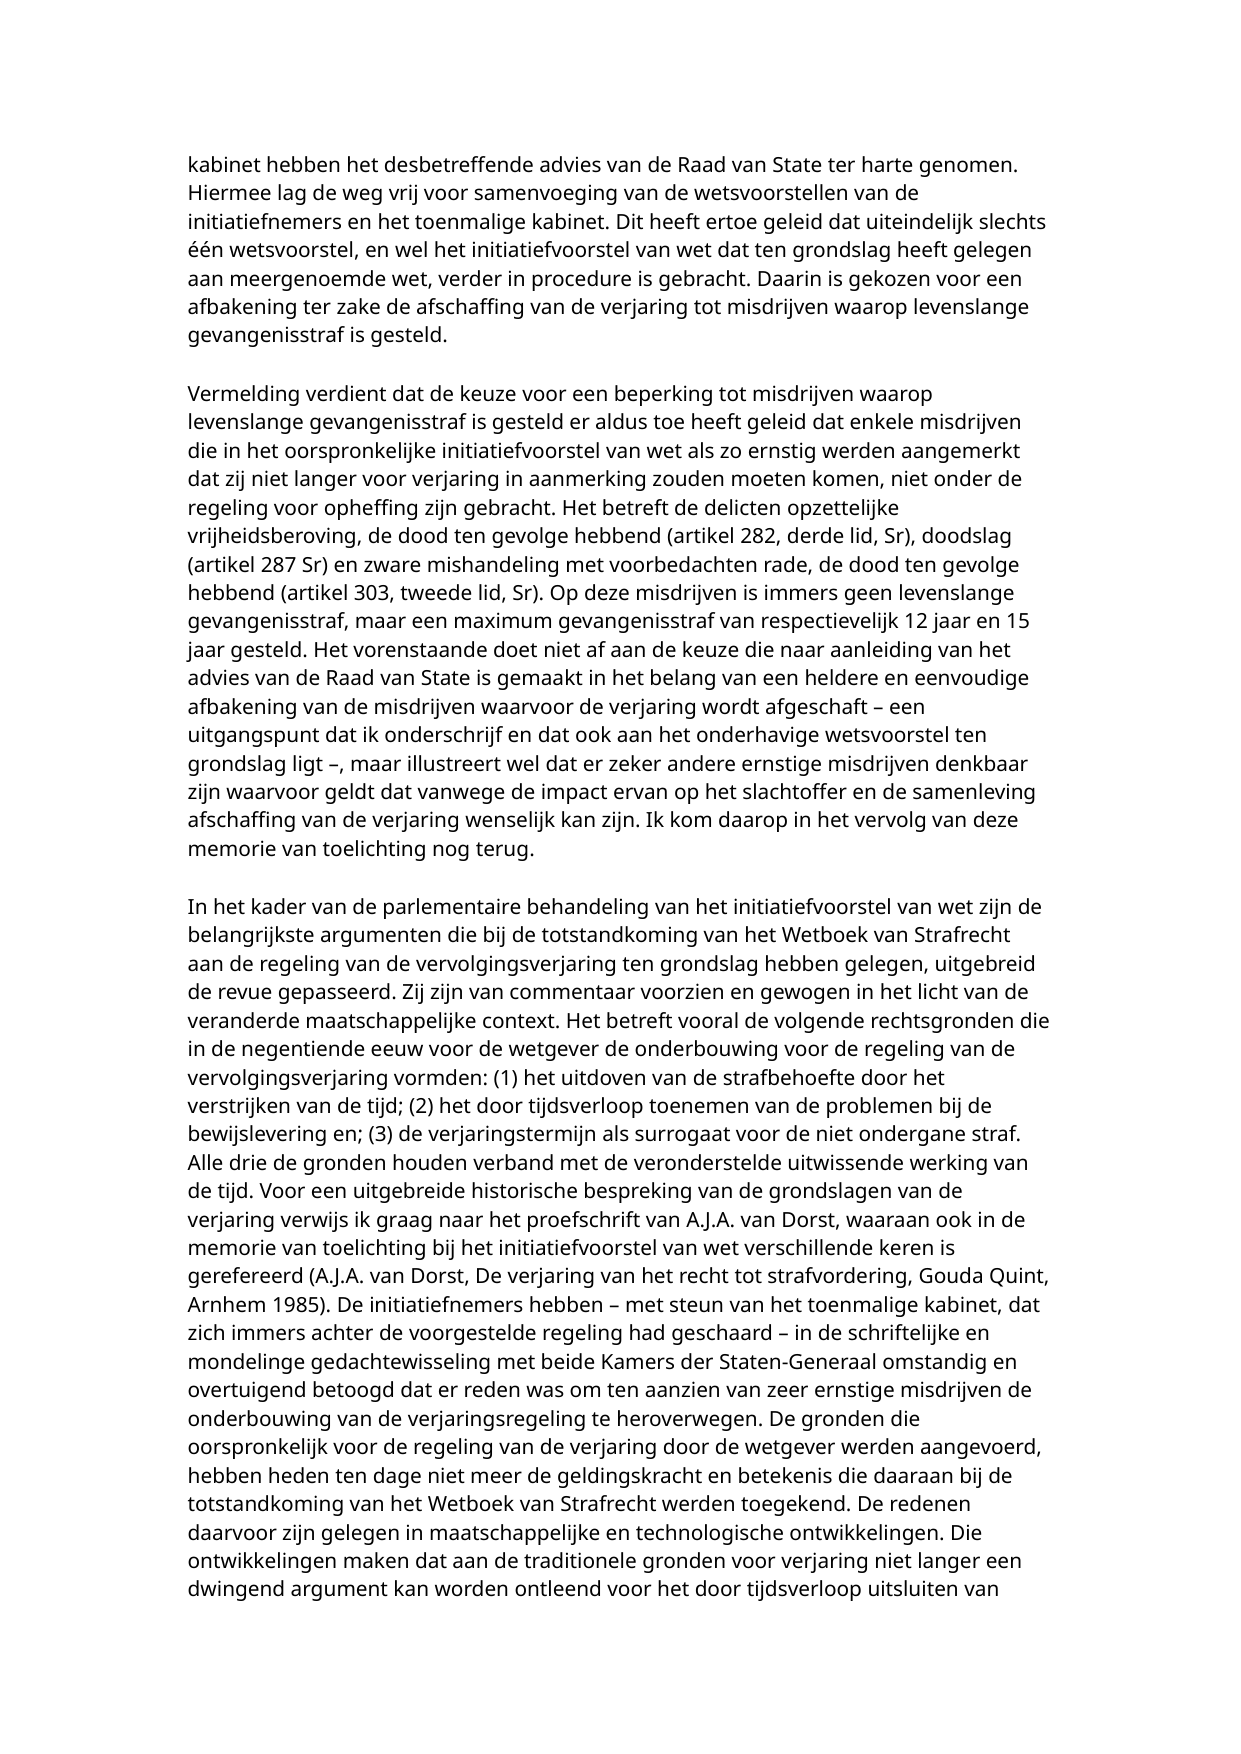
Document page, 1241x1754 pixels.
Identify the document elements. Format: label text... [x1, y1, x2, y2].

text In het kader van de parlementaire behandeling van het initiatiefvoorstel van wet zijn de belangrijkste argumenten die bij de totstandkoming van het Wetboek van Strafrecht aan de regeling van de vervolgingsverjaring ten grondslag hebben gelegen, uitgebreid de revue gepasseerd. Zij zijn van commentaar voorzien en gewogen in het licht van de veranderde maatschappelijke context. Het betreft vooral de volgende rechtsgronden die in de negentiende eeuw voor de wetgever de onderbouwing voor de regeling van de vervolgingsverjaring vormden: (1) het uitdoven van de strafbehoefte door het verstrijken van de tijd; (2) het door tijdsverloop toenemen van de problemen bij de bewijslevering en; (3) de verjaringstermijn als surrogaat voor de niet ondergane straf. Alle drie de gronden houden verband met de veronderstelde uitwissende werking van de tijd. Voor een uitgebreide historische bespreking van de grondslagen van de verjaring verwijs ik graag naar het proefschrift van A.J.A. van Dorst, waaraan ook in de memorie van toelichting bij het initiatiefvoorstel van wet verschillende keren is gerefereerd (A.J.A. van Dorst, De verjaring van het recht tot strafvordering, Gouda Quint, Arnhem 1985). De initiatiefnemers hebben – met steun van het toenmalige kabinet, dat zich immers achter de voorgestelde regeling had geschaard – in de schriftelijke en mondelinge gedachtewisseling met beide Kamers der Staten-Generaal omstandig en overtuigend betoogd dat er reden was om ten aanzien van zeer ernstige misdrijven de onderbouwing van de verjaringsregeling te heroverwegen. De gronden die oorspronkelijk voor de regeling van de verjaring door de wetgever werden aangevoerd, hebben heden ten dage niet meer de geldingskracht en betekenis die daaraan bij de totstandkoming van het Wetboek van Strafrecht werden toegekend. De redenen daarvoor zijn gelegen in maatschappelijke en technologische ontwikkelingen. Die ontwikkelingen maken dat aan de traditionele gronden voor verjaring niet langer een dwingend argument kan worden ontleend voor het door tijdsverloop uitsluiten van [187, 892, 1053, 1603]
text kabinet hebben het desbetreffende advies van de Raad van State ter harte genomen. Hiermee lag de weg vrij voor samenvoeging van de wetsvoorstellen van de initiatiefnemers en het toenmalige kabinet. Dit heeft ertoe geleid dat uiteindelijk slechts één wetsvoorstel, en wel het initiatiefvoorstel van wet dat ten grondslag heeft gelegen aan meergenoemde wet, verder in procedure is gebracht. Daarin is gekozen voor een afbakening ter zake de afschaffing van de verjaring tot misdrijven waarop levenslange gevangenisstraf is gesteld. [187, 150, 1053, 349]
text Vermelding verdient dat de keuze voor een beperking tot misdrijven waarop levenslange gevangenisstraf is gesteld er aldus toe heeft geleid dat enkele misdrijven die in het oorspronkelijke initiatiefvoorstel van wet als zo ernstig werden aangemerkt dat zij niet langer voor verjaring in aanmerking zouden moeten komen, niet onder de regeling voor opheffing zijn gebracht. Het betreft de delicten opzettelijke vrijheidsberoving, de dood ten gevolge hebbend (artikel 282, derde lid, Sr), doodslag (artikel 287 Sr) en zware mishandeling met voorbedachten rade, de dood ten gevolge hebbend (artikel 303, tweede lid, Sr). Op deze misdrijven is immers geen levenslange gevangenisstraf, maar een maximum gevangenisstraf van respectievelijk 12 jaar en 15 jaar gesteld. Het vorenstaande doet niet af aan de keuze die naar aanleiding van het advies van de Raad van State is gemaakt in het belang van een heldere en eenvoudige afbakening van de misdrijven waarvoor de verjaring wordt afgeschaft – een uitgangspunt dat ik onderschrijf en dat ook aan het onderhavige wetsvoorstel ten grondslag ligt –, maar illustreert wel dat er zeker andere ernstige misdrijven denkbaar zijn waarvoor geldt dat vanwege de impact ervan op het slachtoffer en de samenleving afschaffing van de verjaring wenselijk kan zijn. Ik kom daarop in het vervolg van deze memorie van toelichting nog terug. [187, 379, 1053, 862]
